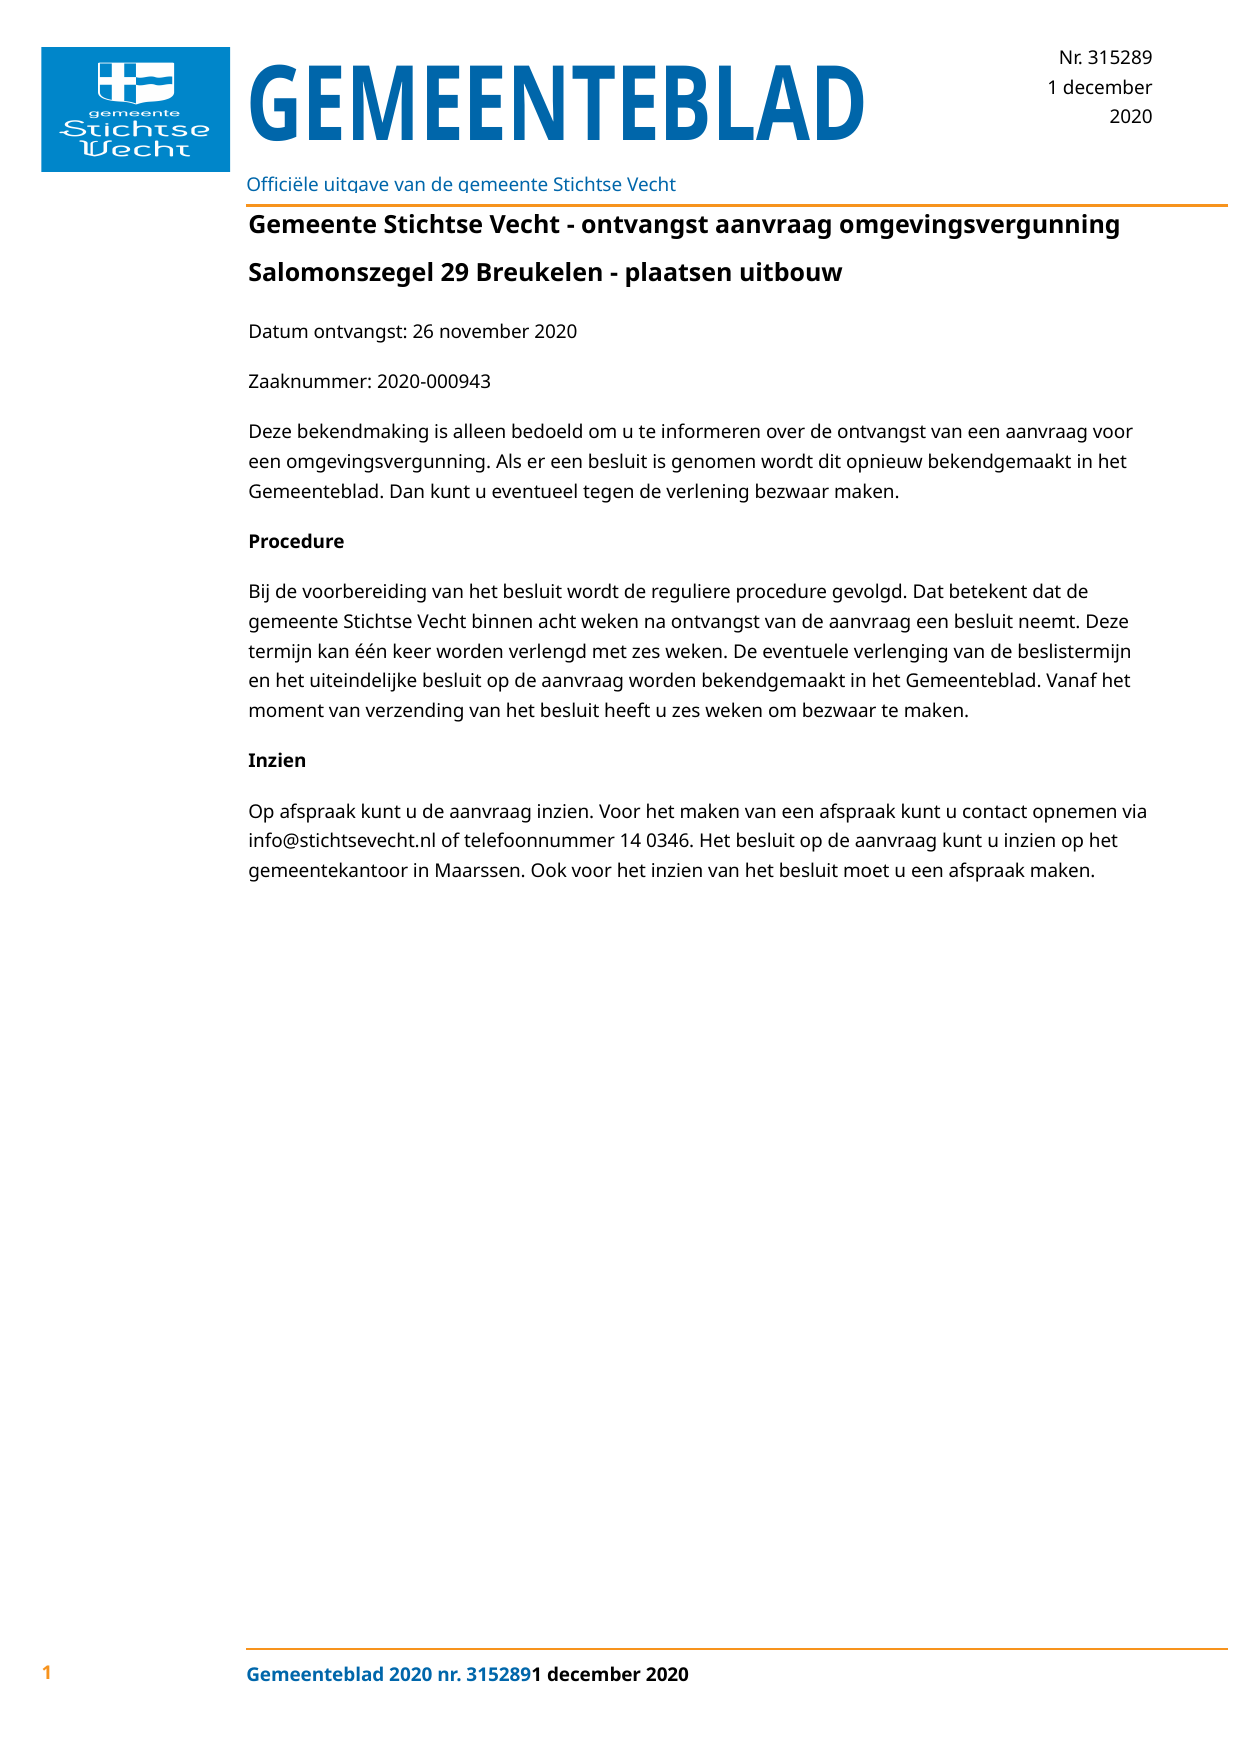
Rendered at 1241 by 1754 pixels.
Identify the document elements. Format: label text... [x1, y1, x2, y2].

text Bij de voorbereiding van het besluit wordt de reguliere procedure gevolgd. Dat betekent dat de gemeente Stichtse Vecht binnen acht weken na ontvangst van de aanvraag een besluit neemt. Deze termijn kan één keer worden verlengd met zes weken. De eventuele verlenging van de beslistermijn en het uiteindelijke besluit op de aanvraag worden bekendgemaakt in het Gemeenteblad. Vanaf het moment van verzending van het besluit heeft u zes weken om bezwaar te maken. [248, 579, 1152, 723]
picture [99, 63, 135, 101]
text Deze bekendmaking is alleen bedoeld om u te informeren over de ontvangst van een aanvraag voor een omgevingsvergunning. Als er een besluit is genomen wordt dit opnieuw bekendgemaakt in het Gemeenteblad. Dan kunt u eventueel tegen de verlening bezwaar maken. [248, 419, 1152, 504]
text Datum ontvangst: 26 november 2020 [248, 318, 1152, 344]
text Zaaknummer: 2020-000943 [248, 368, 1152, 394]
text Op afspraak kunt u de aanvraag inzien. Voor het maken van een afspraak kunt u contact opnemen via info@stichtsevecht.nl of telefoonnummer 14 0346. Het besluit op de aanvraag kunt u inzien op het gemeentekantoor in Maarssen. Ook voor het inzien van het besluit moet u een afspraak maken. [248, 798, 1152, 883]
picture [137, 63, 174, 103]
text Gemeente Stichtse Vecht - ontvangst aanvraag omgevingsvergunning Salomonszegel 29 Breukelen - plaatsen uitbouw [248, 207, 1152, 288]
text Procedure [248, 528, 1152, 554]
text Inzien [248, 747, 1152, 773]
